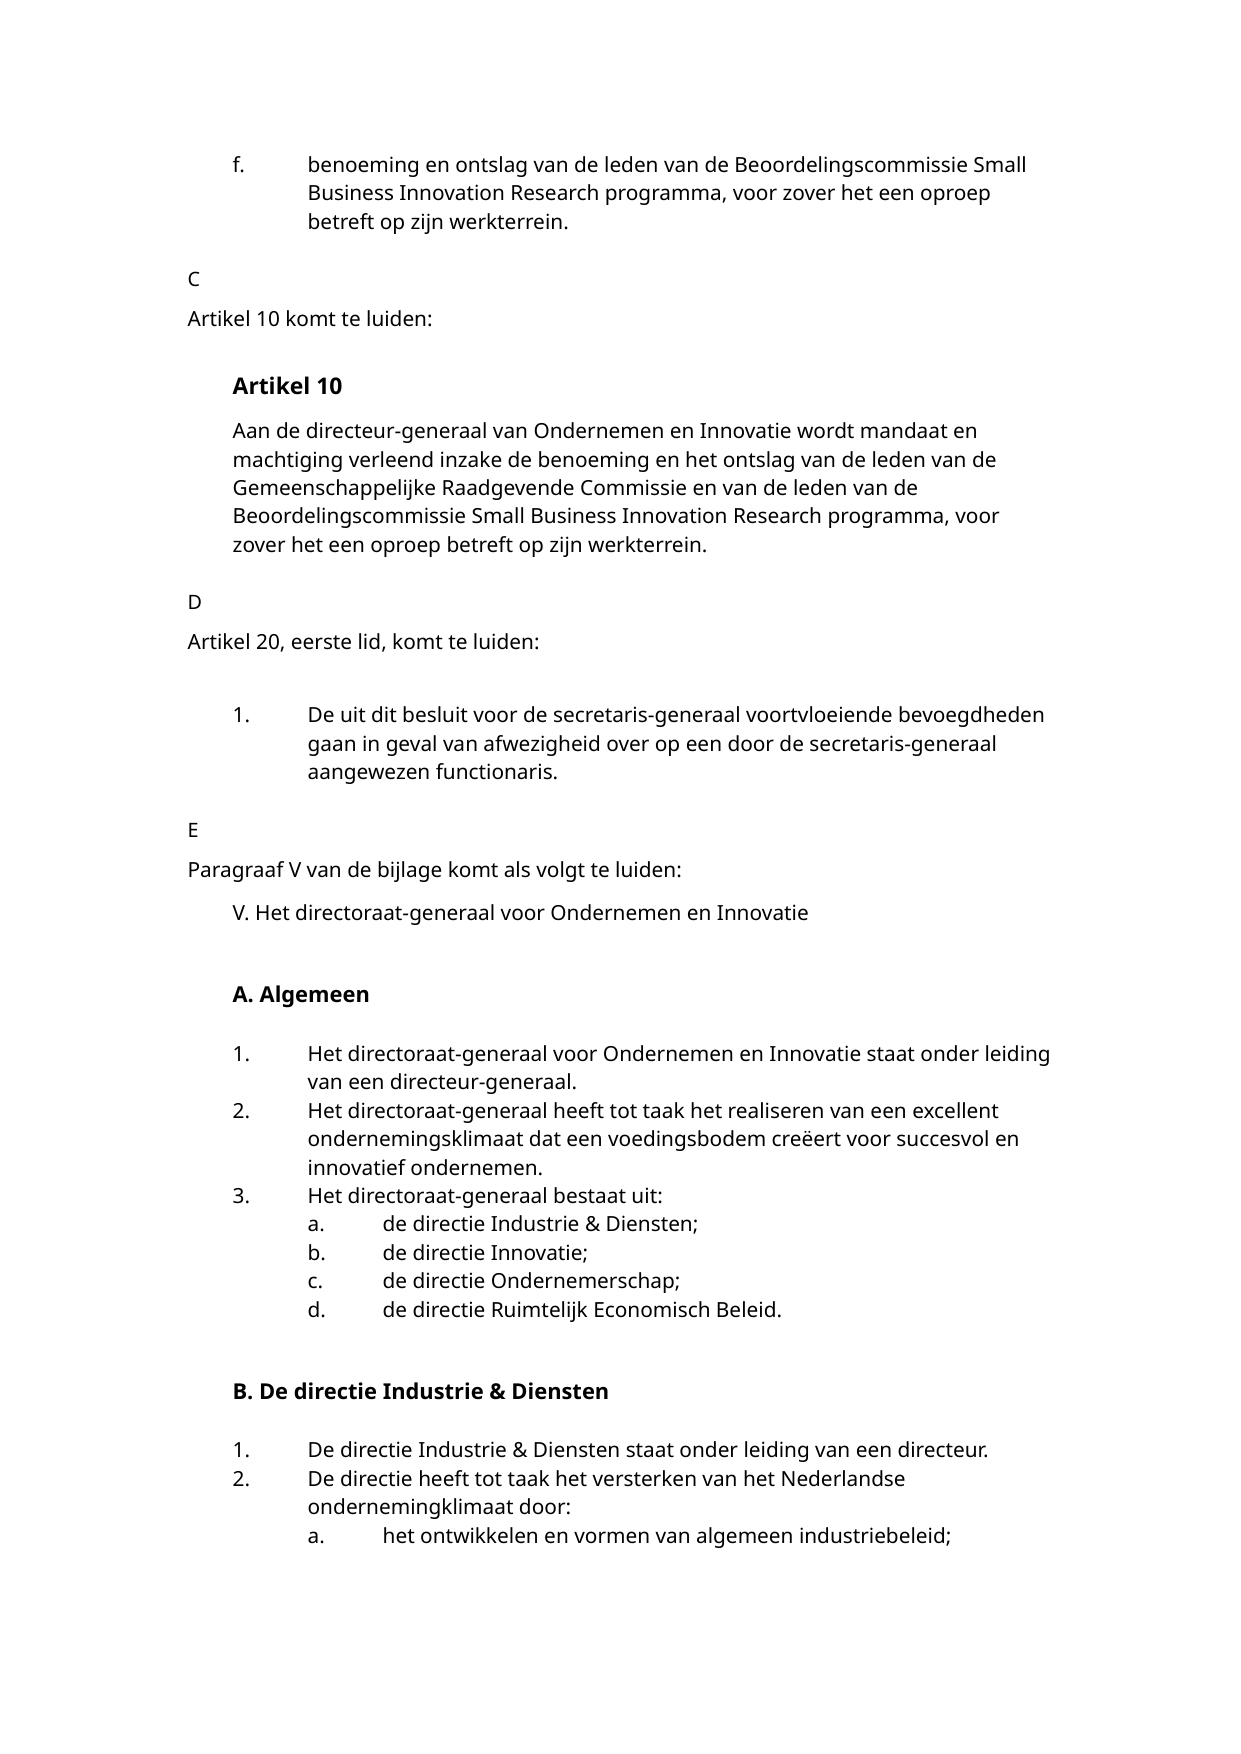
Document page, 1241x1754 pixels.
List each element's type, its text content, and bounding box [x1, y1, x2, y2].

text Artikel 20, eerste lid, komt te luiden: [187, 627, 1053, 656]
text D [187, 588, 1053, 615]
list de directie Industrie & Diensten; [307, 1209, 1053, 1238]
list Het directoraat-generaal voor Ondernemen en Innovatie staat onder leiding van een directeur-generaal. [232, 1039, 1053, 1096]
list benoeming en ontslag van de leden van de Beoordelingscommissie Small Business Innovation Research programma, voor zover het een oproep betreft op zijn werkterrein. [232, 150, 1053, 235]
list De directie Industrie & Diensten staat onder leiding van een directeur. [232, 1436, 1053, 1464]
subtitle B. De directie Industrie & Diensten [232, 1376, 1053, 1406]
text E [187, 816, 1053, 843]
list Het directoraat-generaal heeft tot taak het realiseren van een excellent ondernemingsklimaat dat een voedingsbodem creëert voor succesvol en innovatief ondernemen. [232, 1096, 1053, 1181]
text C [187, 265, 1053, 292]
list De directie heeft tot taak het versterken van het Nederlandse ondernemingklimaat door: [232, 1464, 1053, 1521]
subtitle V. Het directoraat-generaal voor Ondernemen en Innovatie [232, 898, 1053, 927]
list de directie Ruimtelijk Economisch Beleid. [307, 1295, 1053, 1323]
list Het directoraat-generaal bestaat uit: [232, 1181, 1053, 1209]
list de directie Innovatie; [307, 1238, 1053, 1266]
list de directie Ondernemerschap; [307, 1266, 1053, 1295]
list De uit dit besluit voor de secretaris-generaal voortvloeiende bevoegdheden gaan in geval van afwezigheid over op een door de secretaris-generaal aangewezen functionaris. [232, 701, 1053, 786]
text Artikel 10 komt te luiden: [187, 304, 1053, 332]
subtitle A. Algemeen [232, 979, 1053, 1009]
subtitle Artikel 10 [232, 370, 1053, 401]
list het ontwikkelen en vormen van algemeen industriebeleid; [307, 1521, 1053, 1549]
text Paragraaf V van de bijlage komt als volgt te luiden: [187, 855, 1053, 883]
text Aan de directeur-generaal van Ondernemen en Innovatie wordt mandaat en machtiging verleend inzake de benoeming en het ontslag van de leden van de Gemeenschappelijke Raadgevende Commissie en van de leden van de Beoordelingscommissie Small Business Innovation Research programma, voor zover het een oproep betreft op zijn werkterrein. [232, 416, 1053, 558]
